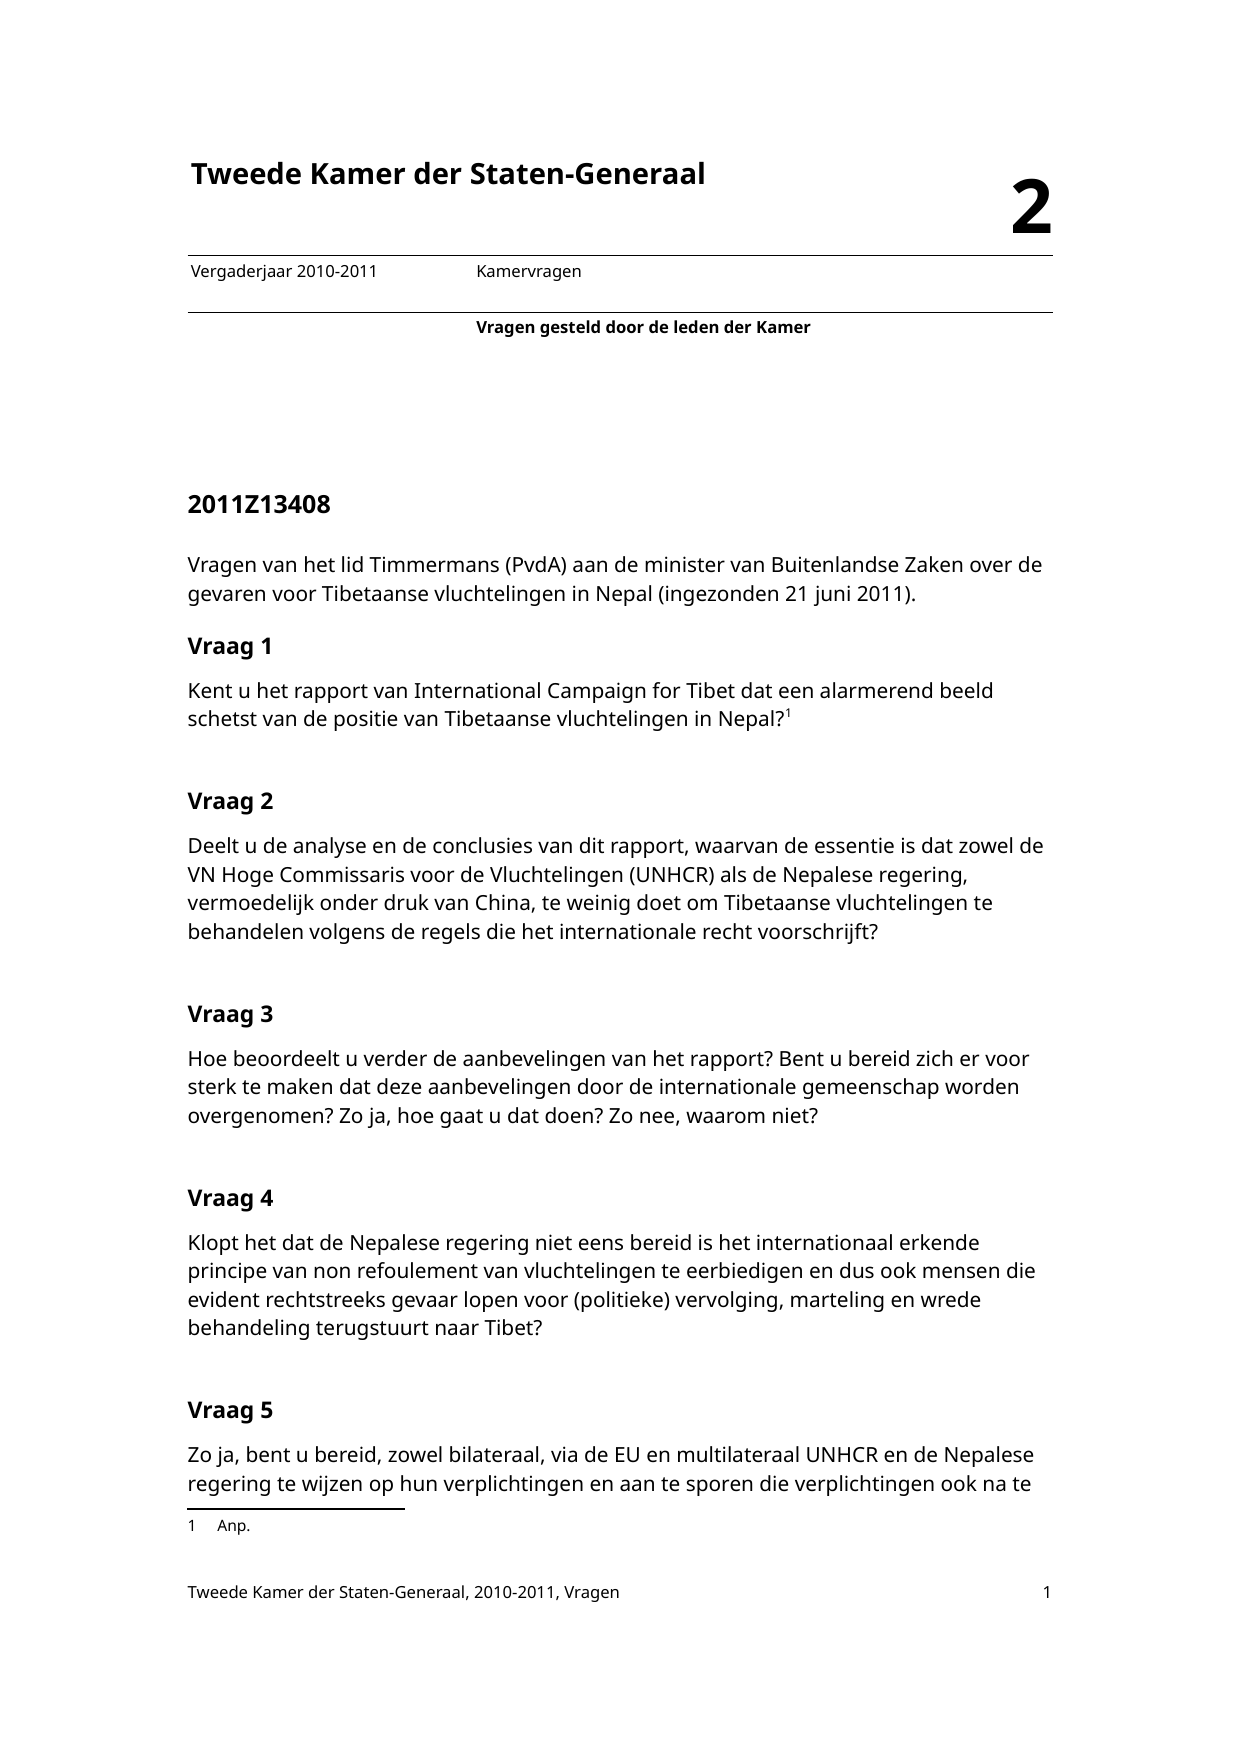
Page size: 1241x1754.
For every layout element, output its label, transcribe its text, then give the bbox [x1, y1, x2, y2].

table_header 2 [880, 150, 1053, 255]
text Klopt het dat de Nepalese regering niet eens bereid is het internationaal erkende principe van non refoulement van vluchtelingen te eerbiedigen en dus ook mensen die evident rechtstreeks gevaar lopen voor (politieke) vervolging, marteling en wrede behandeling terugstuurt naar Tibet? [187, 1228, 1053, 1342]
text Deelt u de analyse en de conclusies van dit rapport, waarvan de essentie is dat zowel de VN Hoge Commissaris voor de Vluchtelingen (UNHCR) als de Nepalese regering, vermoedelijk onder druk van China, te weinig doet om Tibetaanse vluchtelingen te behandelen volgens de regels die het internationale recht voorschrijft? [187, 832, 1053, 945]
text Vragen van het lid Timmermans (PvdA) aan de minister van Buitenlandse Zaken over de gevaren voor Tibetaanse vluchtelingen in Nepal (ingezonden 21 juni 2011). [187, 550, 1053, 607]
text 2011Z13408 [187, 487, 1053, 521]
table_header Tweede Kamer der Staten-Generaal [188, 150, 879, 255]
table_cell [188, 313, 473, 339]
table_cell Vergaderjaar 2010-2011 [188, 256, 473, 312]
text Anp. [187, 1508, 1053, 1536]
subtitle Vraag 1 [187, 630, 1053, 661]
subtitle Vraag 4 [187, 1182, 1053, 1213]
text Kent u het rapport van International Campaign for Tibet dat een alarmerend beeld schetst van de positie van Tibetaanse vluchtelingen in Nepal? [187, 676, 1053, 733]
text Zo ja, bent u bereid, zowel bilateraal, via de EU en multilateraal UNHCR en de Nepalese regering te wijzen op hun verplichtingen en aan te sporen die verplichtingen ook na te [187, 1441, 1053, 1497]
subtitle Vraag 2 [187, 785, 1053, 817]
table_cell Kamervragen [473, 256, 1053, 312]
text Hoe beoordeelt u verder de aanbevelingen van het rapport? Bent u bereid zich er voor sterk te maken dat deze aanbevelingen door de internationale gemeenschap worden overgenomen? Zo ja, hoe gaat u dat doen? Zo nee, waarom niet? [187, 1044, 1053, 1129]
subtitle Vraag 3 [187, 998, 1053, 1029]
subtitle Vraag 5 [187, 1394, 1053, 1426]
table_cell Vragen gesteld door de leden der Kamer [473, 313, 1053, 339]
